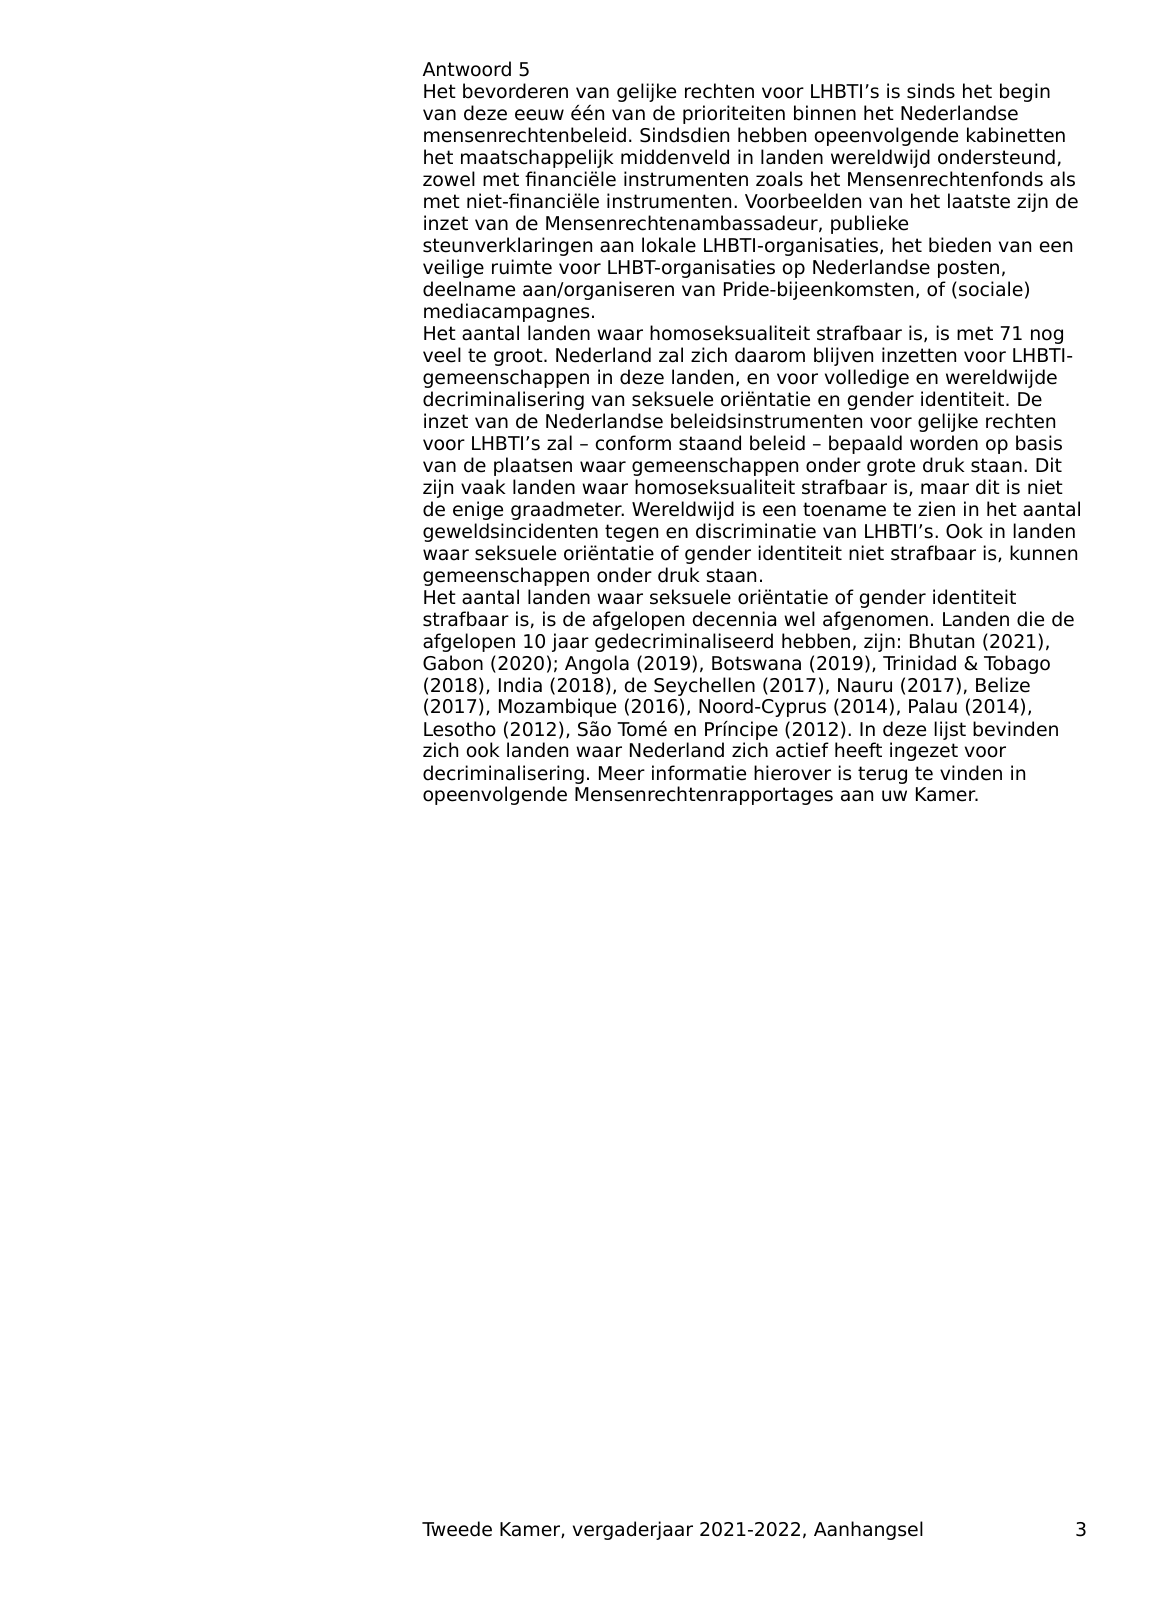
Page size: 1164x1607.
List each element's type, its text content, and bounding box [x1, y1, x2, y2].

text Het aantal landen waar seksuele oriëntatie of gender identiteit strafbaar is, is de afgelopen decennia wel afgenomen. Landen die de afgelopen 10 jaar gedecriminaliseerd hebben, zijn: Bhutan (2021), Gabon (2020); Angola (2019), Botswana (2019), Trinidad & Tobago (2018), India (2018), de Seychellen (2017), Nauru (2017), Belize (2017), Mozambique (2016), Noord-Cyprus (2014), Palau (2014), Lesotho (2012), São Tomé en Príncipe (2012). In deze lijst bevinden zich ook landen waar Nederland zich actief heeft ingezet voor decriminalisering. Meer informatie hierover is terug te vinden in opeenvolgende Mensenrechtenrapportages aan uw Kamer. [422, 587, 1087, 806]
text Het bevorderen van gelijke rechten voor LHBTI’s is sinds het begin van deze eeuw één van de prioriteiten binnen het Nederlandse mensenrechtenbeleid. Sindsdien hebben opeenvolgende kabinetten het maatschappelijk middenveld in landen wereldwijd ondersteund, zowel met financiële instrumenten zoals het Mensenrechtenfonds als met niet-financiële instrumenten. Voorbeelden van het laatste zijn de inzet van de Mensenrechtenambassadeur, publieke steunverklaringen aan lokale LHBTI-organisaties, het bieden van een veilige ruimte voor LHBT-organisaties op Nederlandse posten, deelname aan/organiseren van Pride-bijeenkomsten, of (sociale) mediacampagnes. [422, 81, 1087, 323]
text Antwoord 5 [422, 59, 1087, 81]
text Het aantal landen waar homoseksualiteit strafbaar is, is met 71 nog veel te groot. Nederland zal zich daarom blijven inzetten voor LHBTI-gemeenschappen in deze landen, en voor volledige en wereldwijde decriminalisering van seksuele oriëntatie en gender identiteit. De inzet van de Nederlandse beleidsinstrumenten voor gelijke rechten voor LHBTI’s zal – conform staand beleid – bepaald worden op basis van de plaatsen waar gemeenschappen onder grote druk staan. Dit zijn vaak landen waar homoseksualiteit strafbaar is, maar dit is niet de enige graadmeter. Wereldwijd is een toename te zien in het aantal geweldsincidenten tegen en discriminatie van LHBTI’s. Ook in landen waar seksuele oriëntatie of gender identiteit niet strafbaar is, kunnen gemeenschappen onder druk staan. [422, 323, 1087, 587]
